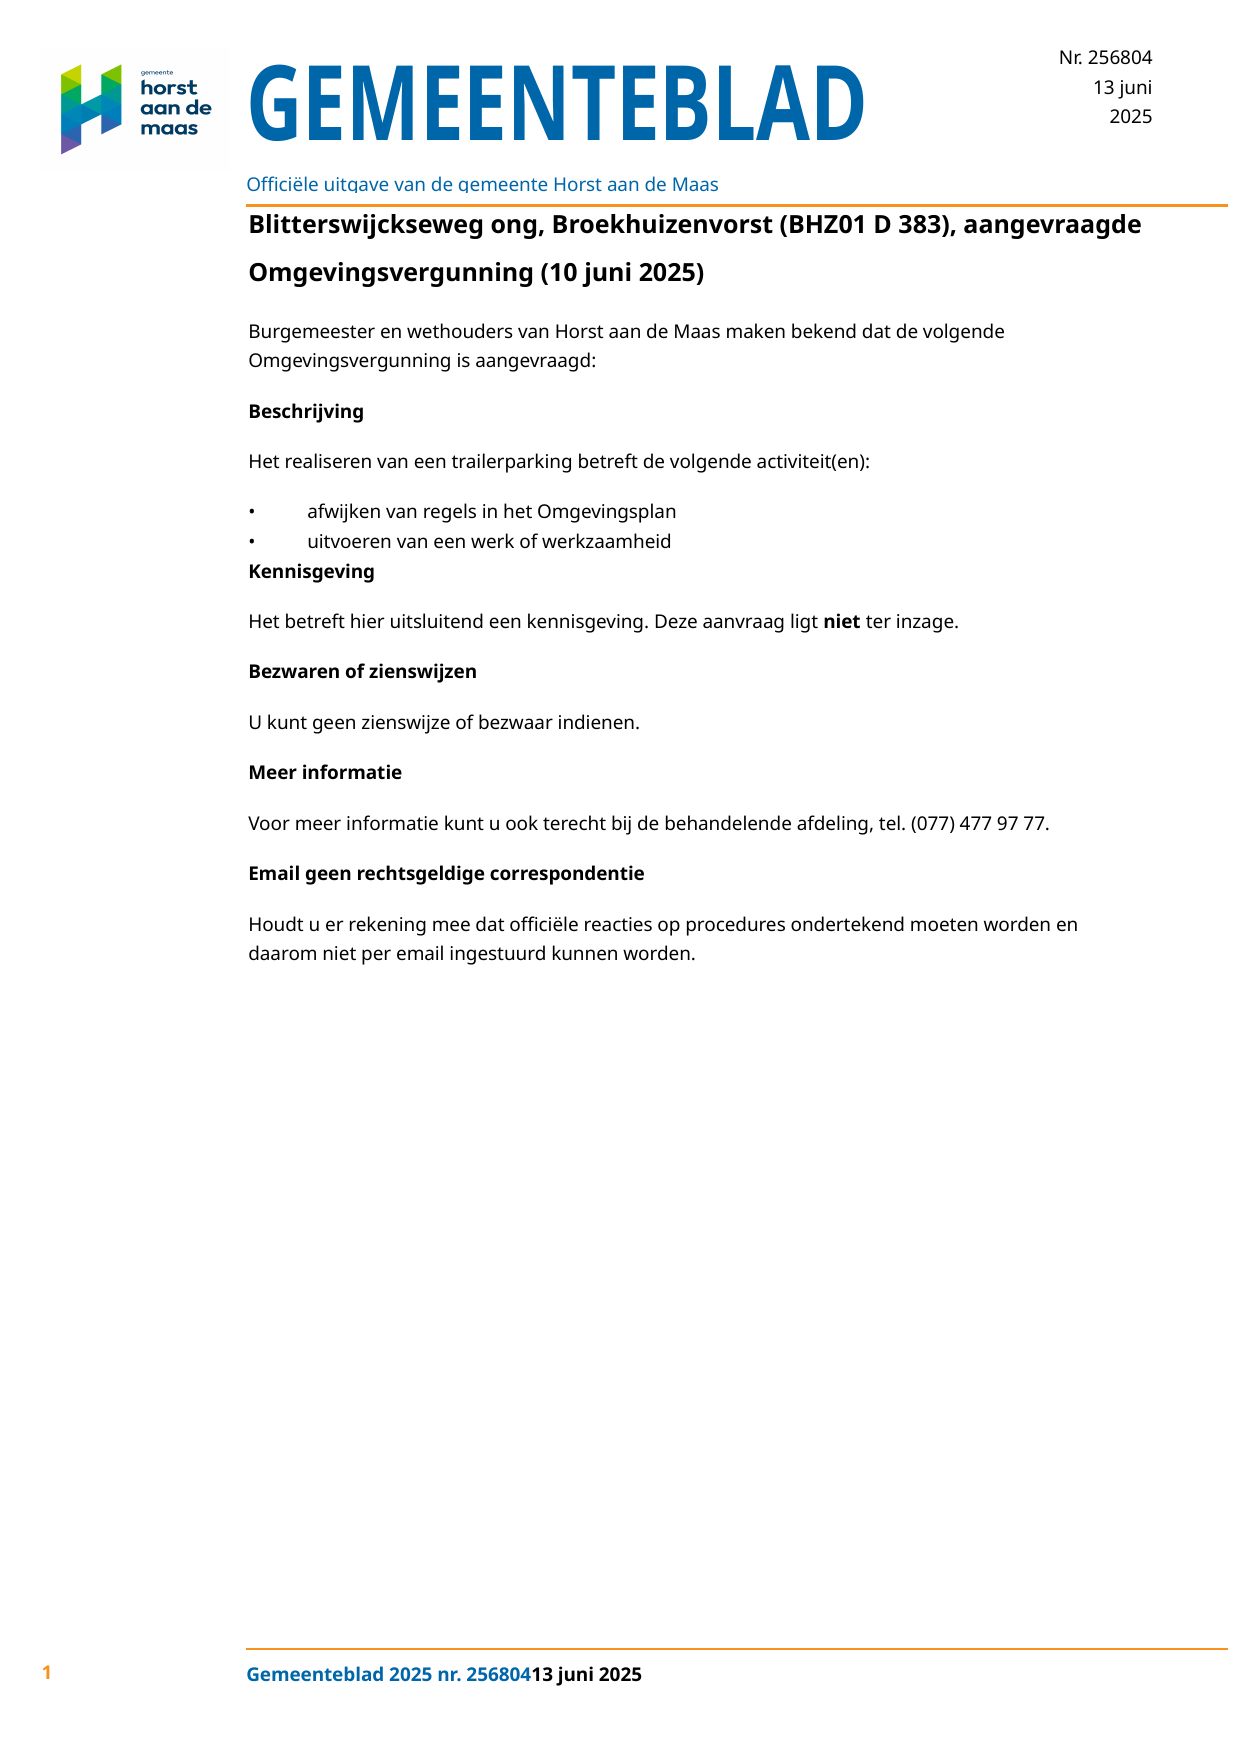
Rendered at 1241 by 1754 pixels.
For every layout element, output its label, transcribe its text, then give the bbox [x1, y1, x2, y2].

text Beschrijving [248, 398, 1152, 424]
text Bezwaren of zienswijzen [248, 659, 1152, 684]
text U kunt geen zienswijze of bezwaar indienen. [248, 709, 1152, 735]
list uitvoeren van een werk of werkzaamheid [248, 528, 1152, 554]
text Meer informatie [248, 759, 1152, 785]
text Houdt u er rekening mee dat officiële reacties op procedures ondertekend moeten worden en daarom niet per email ingestuurd kunnen worden. [248, 911, 1152, 966]
text Voor meer informatie kunt u ook terecht bij de behandelende afdeling, tel. (077) 477 97 77. [248, 810, 1152, 836]
text Email geen rechtsgeldige correspondentie [248, 860, 1152, 886]
list afwijken van regels in het Omgevingsplan [248, 499, 1152, 524]
text Het betreft hier uitsluitend een kennisgeving. Deze aanvraag ligt niet ter inzage. [248, 608, 1152, 634]
text Blitterswijckseweg ong, Broekhuizenvorst (BHZ01 D 383), aangevraagde Omgevingsvergunning (10 juni 2025) [248, 207, 1152, 288]
text Kennisgeving [248, 558, 1152, 584]
text Het realiseren van een trailerparking betreft de volgende activiteit(en): [248, 448, 1152, 474]
picture [41, 47, 231, 172]
text Burgemeester en wethouders van Horst aan de Maas maken bekend dat de volgende Omgevingsvergunning is aangevraagd: [248, 318, 1152, 373]
